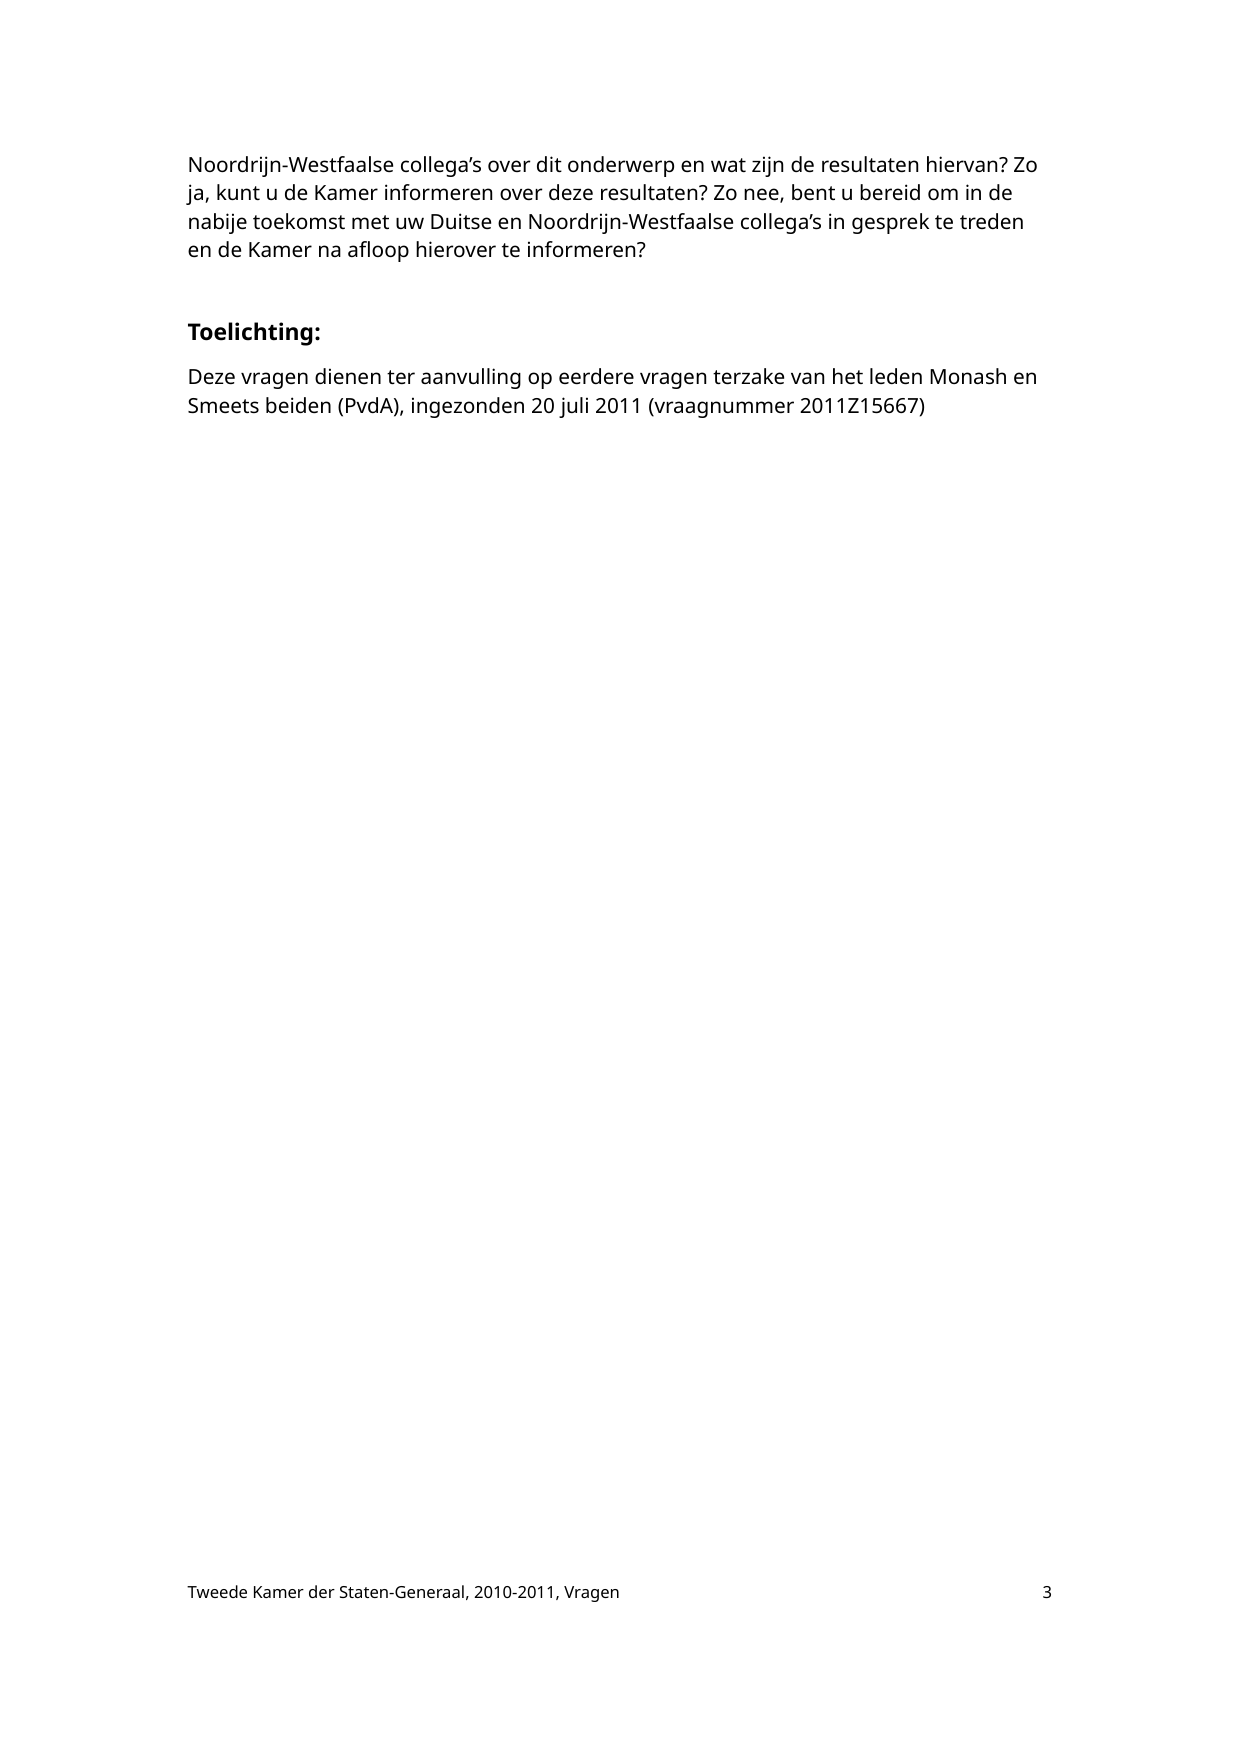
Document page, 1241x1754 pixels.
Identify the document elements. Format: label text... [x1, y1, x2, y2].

text Noordrijn-Westfaalse collega’s over dit onderwerp en wat zijn de resultaten hiervan? Zo ja, kunt u de Kamer informeren over deze resultaten? Zo nee, bent u bereid om in de nabije toekomst met uw Duitse en Noordrijn-Westfaalse collega’s in gesprek te treden en de Kamer na afloop hierover te informeren? [187, 150, 1053, 264]
subtitle Toelichting: [187, 316, 1053, 347]
text Deze vragen dienen ter aanvulling op eerdere vragen terzake van het leden Monash en Smeets beiden (PvdA), ingezonden 20 juli 2011 (vraagnummer 2011Z15667) [187, 362, 1053, 419]
